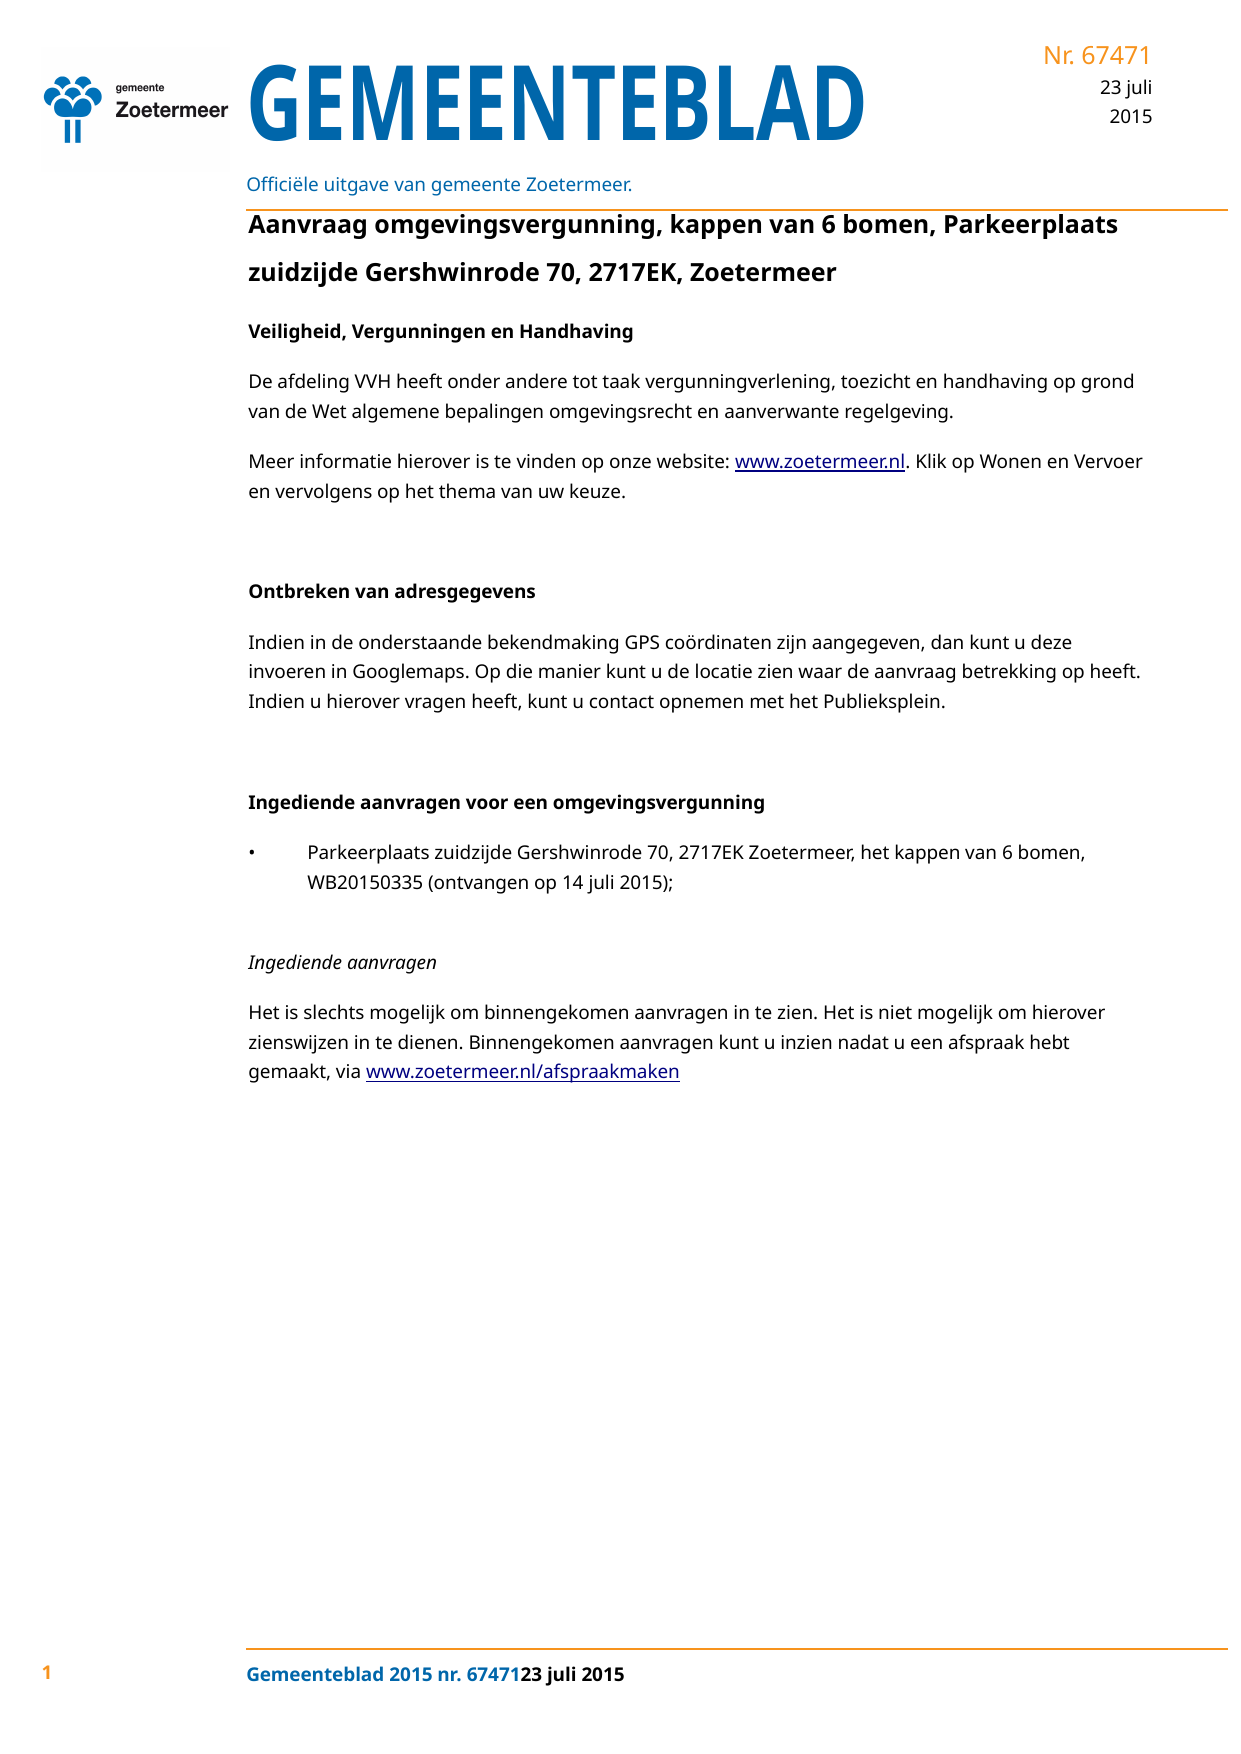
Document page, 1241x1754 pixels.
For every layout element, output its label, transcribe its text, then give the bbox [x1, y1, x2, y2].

picture [41, 47, 231, 172]
text De afdeling VVH heeft onder andere tot taak vergunningverlening, toezicht en handhaving op grond van de Wet algemene bepalingen omgevingsrecht en aanverwante regelgeving. [248, 368, 1152, 424]
text Ingediende aanvragen [248, 949, 1152, 975]
text Meer informatie hierover is te vinden op onze website: www.zoetermeer.nl. Klik op Wonen en Vervoer en vervolgens op het thema van uw keuze. [248, 448, 1152, 504]
text Indien in de onderstaande bekendmaking GPS coördinaten zijn aangegeven, dan kunt u deze invoeren in Googlemaps. Op die manier kunt u de locatie zien waar de aanvraag betrekking op heeft. Indien u hierover vragen heeft, kunt u contact opnemen met het Publieksplein. [248, 629, 1152, 714]
text Veiligheid, Vergunningen en Handhaving [248, 318, 1152, 344]
list Parkeerplaats zuidzijde Gershwinrode 70, 2717EK Zoetermeer, het kappen van 6 bomen, WB20150335 (ontvangen op 14 juli 2015); [248, 839, 1152, 895]
text Het is slechts mogelijk om binnengekomen aanvragen in te zien. Het is niet mogelijk om hierover zienswijzen in te dienen. Binnengekomen aanvragen kunt u inzien nadat u een afspraak hebt gemaakt, via www.zoetermeer.nl/afspraakmaken [248, 999, 1152, 1084]
text Ingediende aanvragen voor een omgevingsvergunning [248, 789, 1152, 815]
text Aanvraag omgevingsvergunning, kappen van 6 bomen, Parkeerplaats zuidzijde Gershwinrode 70, 2717EK, Zoetermeer [248, 211, 1152, 288]
text Ontbreken van adresgegevens [248, 579, 1152, 604]
